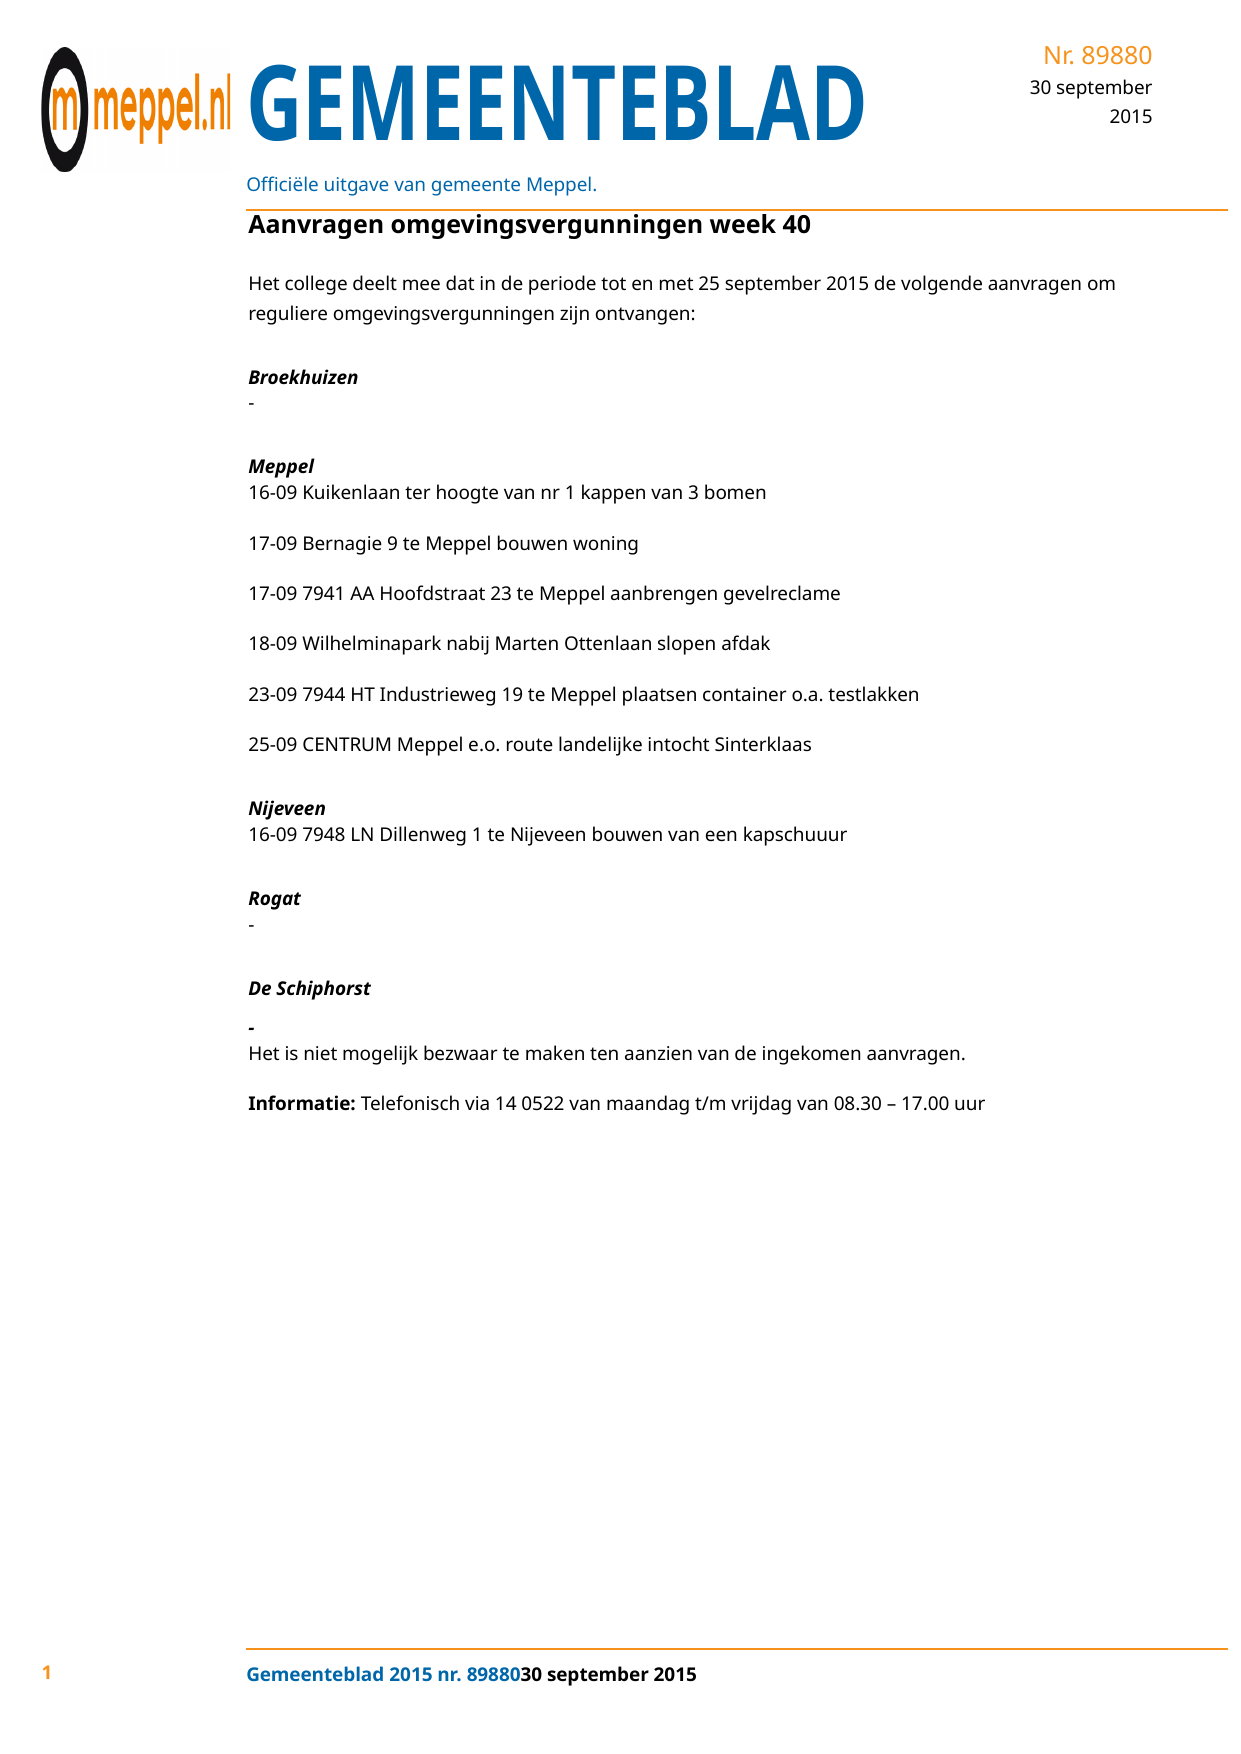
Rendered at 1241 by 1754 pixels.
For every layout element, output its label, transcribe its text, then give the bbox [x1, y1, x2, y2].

text - [248, 389, 1152, 415]
text Informatie: Telefonisch via 14 0522 van maandag t/m vrijdag van 08.30 – 17.00 uur [248, 1090, 1152, 1116]
text Nijeveen [248, 795, 1152, 821]
text Meppel [248, 453, 1152, 479]
text 16-09 7948 LN Dillenweg 1 te Nijeveen bouwen van een kapschuuur [248, 821, 1152, 847]
text 16-09 Kuikenlaan ter hoogte van nr 1 kappen van 3 bomen [248, 479, 1152, 505]
text Broekhuizen [248, 364, 1152, 389]
text 25-09 CENTRUM Meppel e.o. route landelijke intocht Sinterklaas [248, 731, 1152, 757]
text Rogat [248, 885, 1152, 911]
text Aanvragen omgevingsvergunningen week 40 [248, 211, 1152, 241]
text Het is niet mogelijk bezwaar te maken ten aanzien van de ingekomen aanvragen. [248, 1040, 1152, 1065]
text - [248, 911, 1152, 936]
text 18-09 Wilhelminapark nabij Marten Ottenlaan slopen afdak [248, 631, 1152, 656]
picture [41, 47, 231, 172]
text 17-09 7941 AA Hoofdstraat 23 te Meppel aanbrengen gevelreclame [248, 580, 1152, 606]
text De Schiphorst [248, 975, 1152, 1000]
text 17-09 Bernagie 9 te Meppel bouwen woning [248, 530, 1152, 555]
text - [248, 1014, 1152, 1040]
text Het college deelt mee dat in de periode tot en met 25 september 2015 de volgende aanvragen om reguliere omgevingsvergunningen zijn ontvangen: [248, 270, 1152, 326]
text 23-09 7944 HT Industrieweg 19 te Meppel plaatsen container o.a. testlakken [248, 681, 1152, 707]
